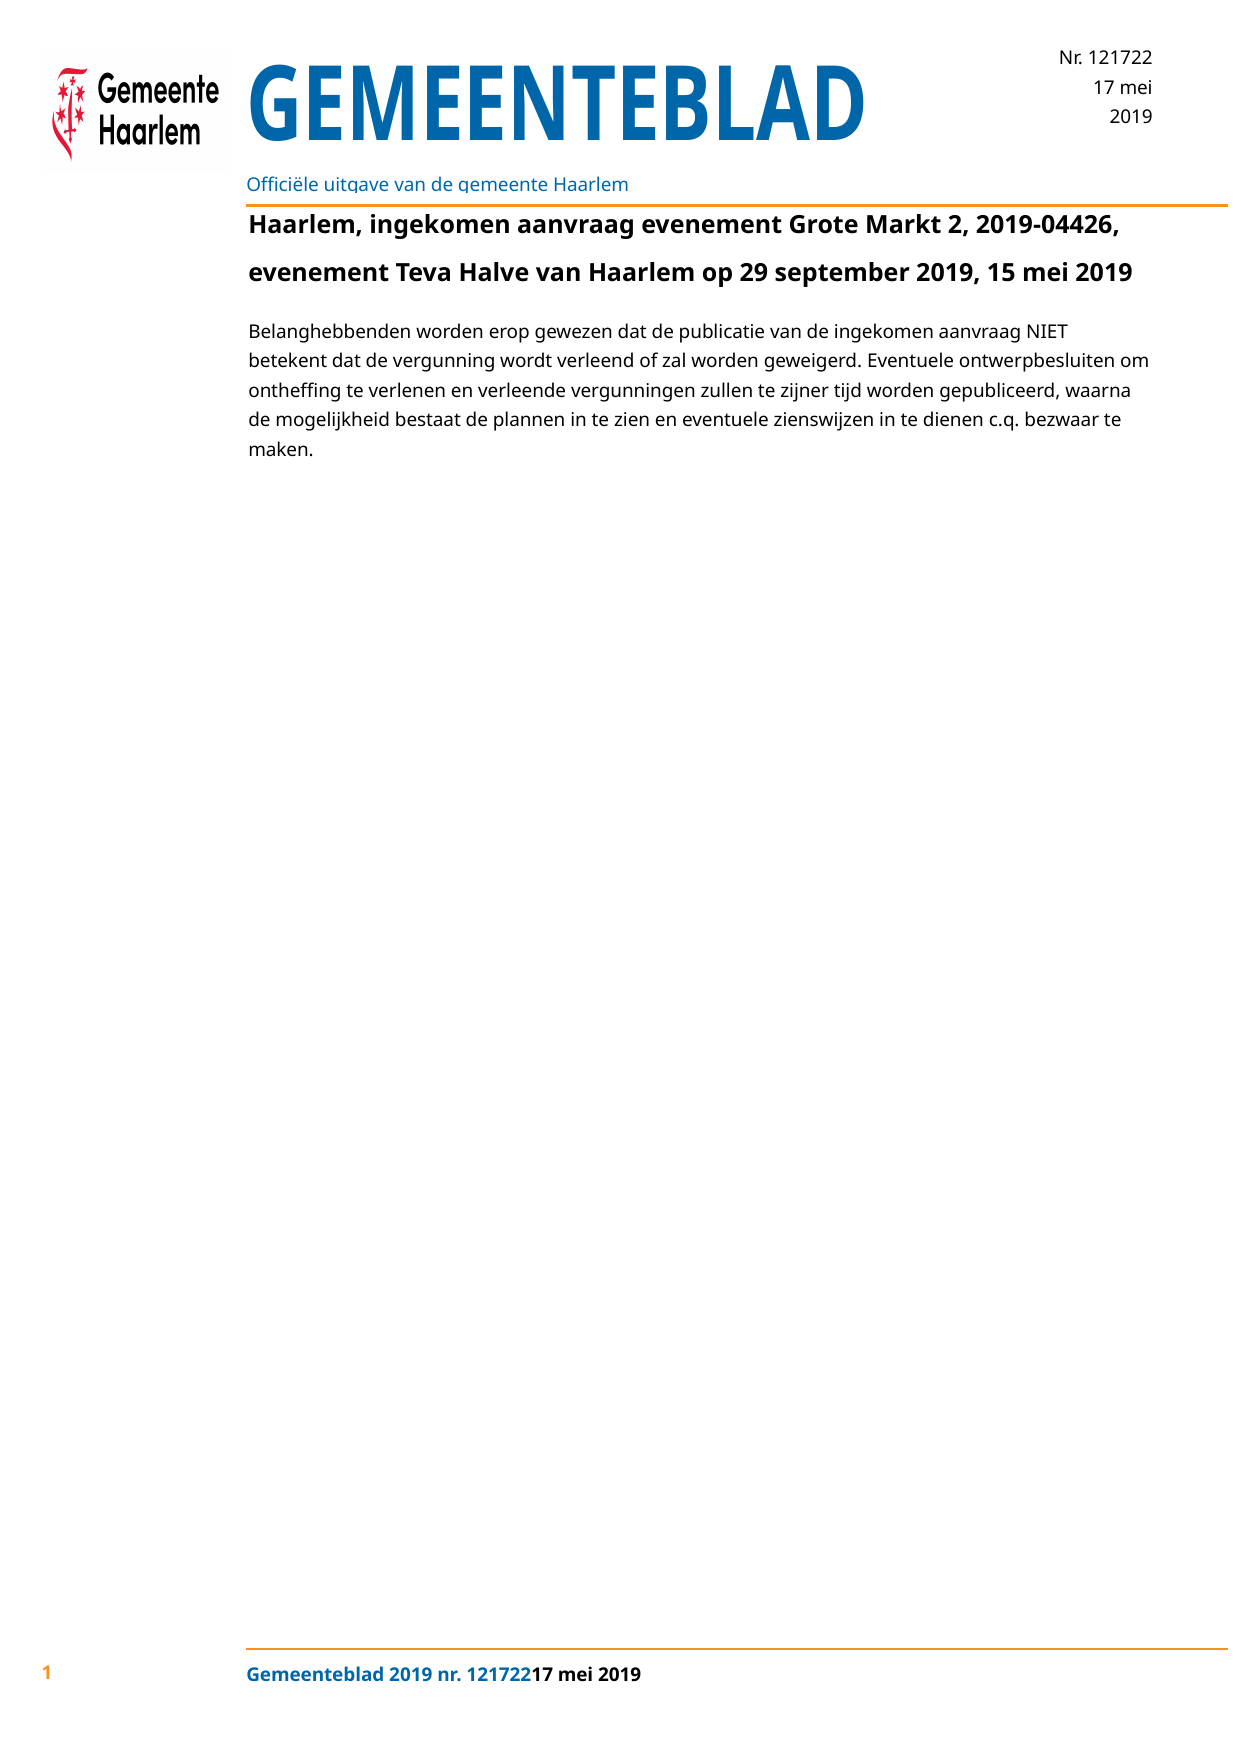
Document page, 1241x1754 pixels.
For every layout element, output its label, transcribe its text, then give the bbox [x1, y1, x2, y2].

text Haarlem, ingekomen aanvraag evenement Grote Markt 2, 2019-04426, evenement Teva Halve van Haarlem op 29 september 2019, 15 mei 2019 [248, 207, 1152, 288]
text Belanghebbenden worden erop gewezen dat de publicatie van de ingekomen aanvraag NIET betekent dat de vergunning wordt verleend of zal worden geweigerd. Eventuele ontwerpbesluiten om ontheffing te verlenen en verleende vergunningen zullen te zijner tijd worden gepubliceerd, waarna de mogelijkheid bestaat de plannen in te zien en eventuele zienswijzen in te dienen c.q. bezwaar te maken. [248, 318, 1152, 462]
picture [41, 47, 231, 172]
